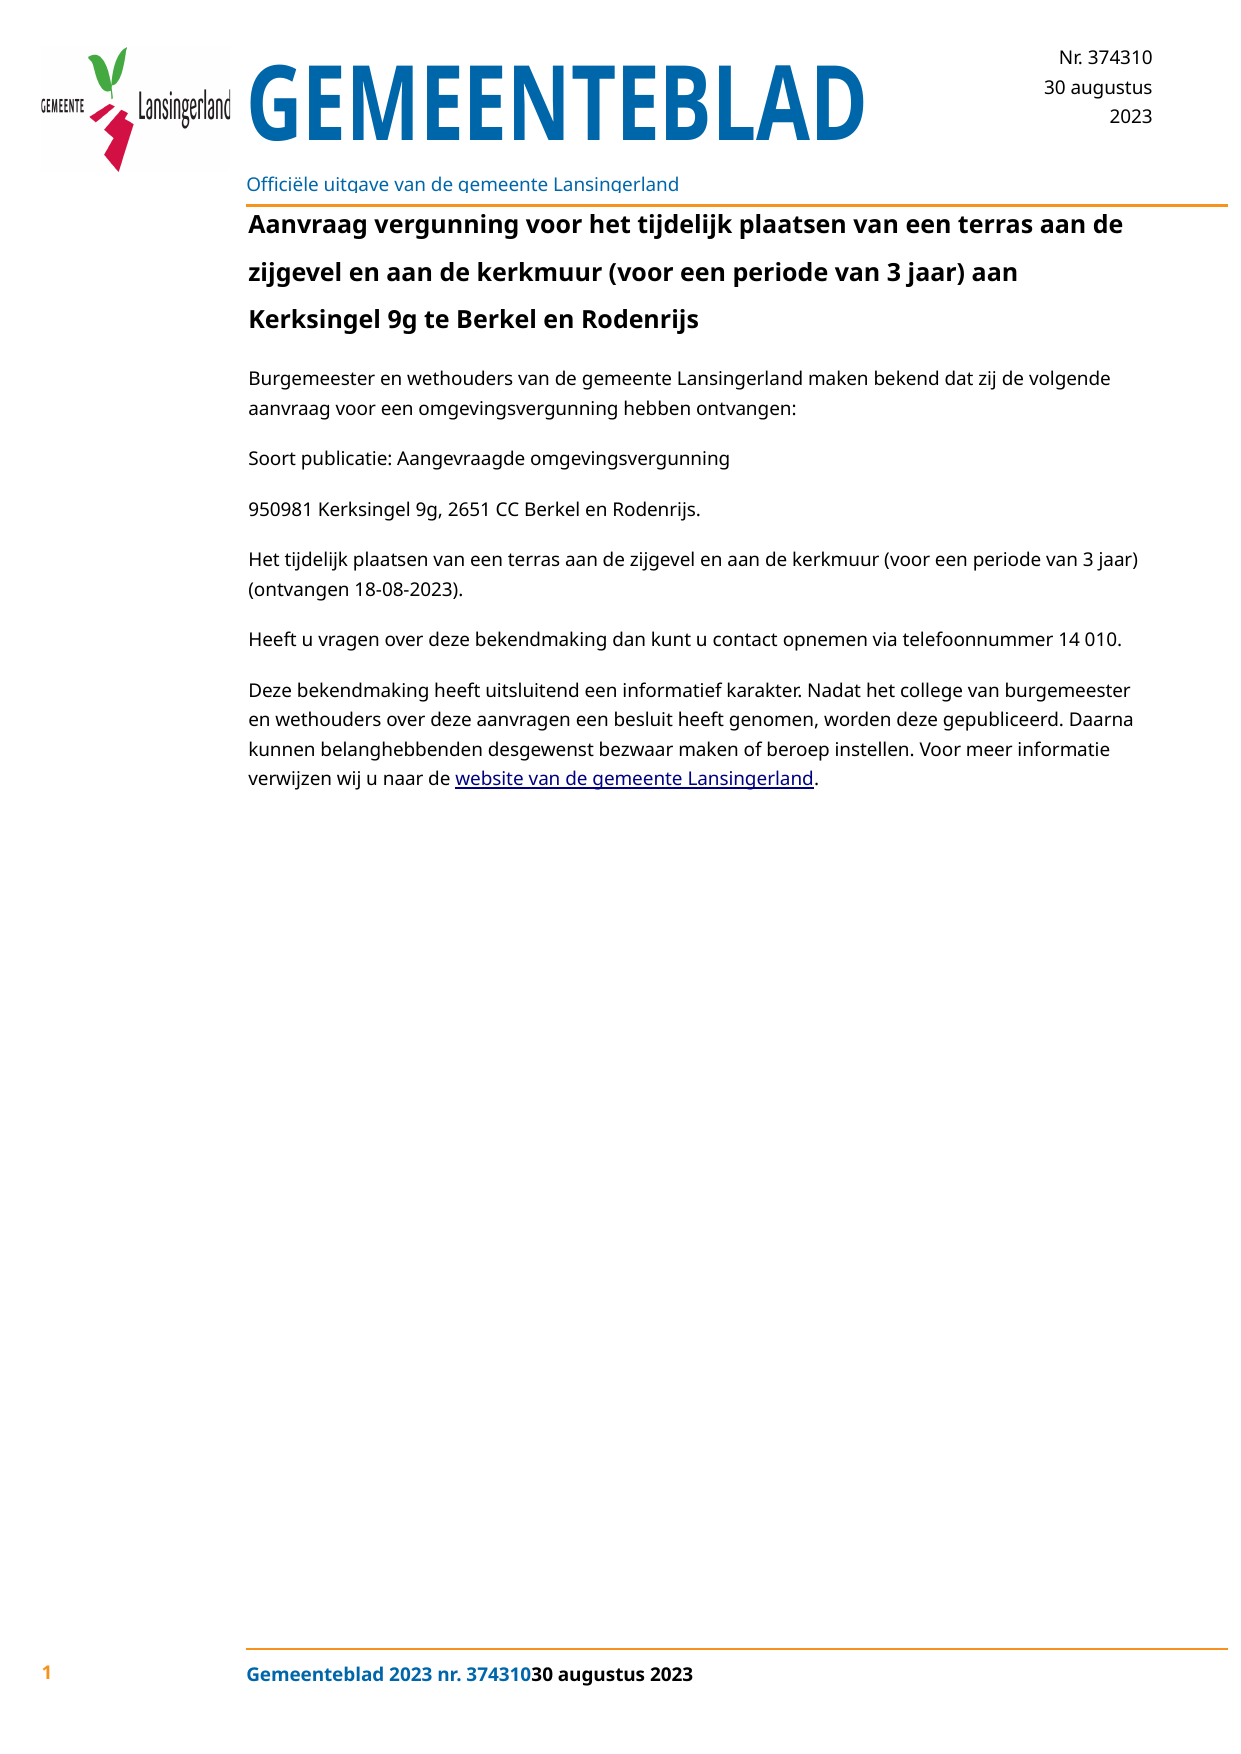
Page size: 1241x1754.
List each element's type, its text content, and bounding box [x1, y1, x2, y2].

text Het tijdelijk plaatsen van een terras aan de zijgevel en aan de kerkmuur (voor een periode van 3 jaar) (ontvangen 18-08-2023). [248, 546, 1152, 602]
text Aanvraag vergunning voor het tijdelijk plaatsen van een terras aan de zijgevel en aan de kerkmuur (voor een periode van 3 jaar) aan Kerksingel 9g te Berkel en Rodenrijs [248, 207, 1152, 336]
text Heeft u vragen over deze bekendmaking dan kunt u contact opnemen via telefoonnummer 14 010. [248, 626, 1152, 652]
text Soort publicatie: Aangevraagde omgevingsvergunning [248, 446, 1152, 471]
text 950981 Kerksingel 9g, 2651 CC Berkel en Rodenrijs. [248, 496, 1152, 522]
text Deze bekendmaking heeft uitsluitend een informatief karakter. Nadat het college van burgemeester en wethouders over deze aanvragen een besluit heeft genomen, worden deze gepubliceerd. Daarna kunnen belanghebbenden desgewenst bezwaar maken of beroep instellen. Voor meer informatie verwijzen wij u naar de website van de gemeente Lansingerland. [248, 677, 1152, 791]
picture [41, 47, 231, 172]
text Burgemeester en wethouders van de gemeente Lansingerland maken bekend dat zij de volgende aanvraag voor een omgevingsvergunning hebben ontvangen: [248, 366, 1152, 421]
